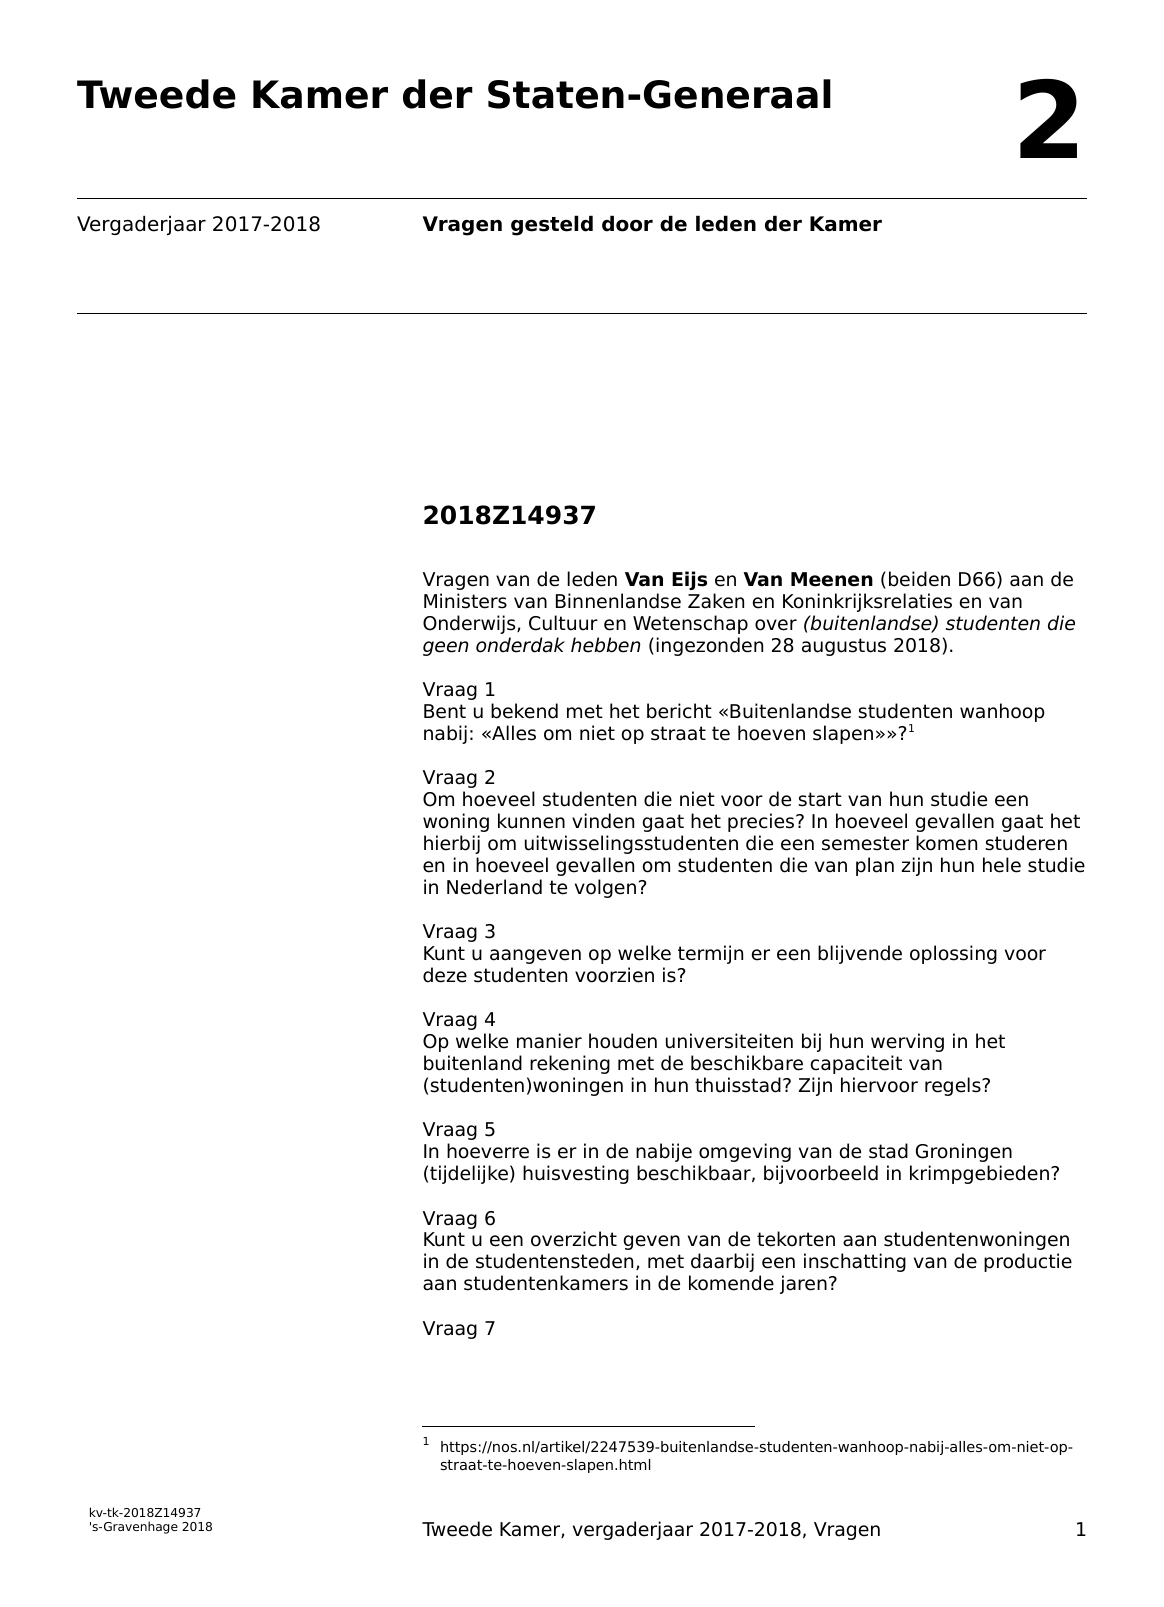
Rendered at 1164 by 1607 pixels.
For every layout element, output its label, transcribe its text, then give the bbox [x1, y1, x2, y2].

table_header Tweede Kamer der Staten-Generaal [77, 59, 886, 198]
text 2018Z14937 [422, 501, 1087, 531]
text Bent u bekend met het bericht «Buitenlandse studenten wanhoop nabij: «Alles om niet op straat te hoeven slapen»»? [422, 701, 1087, 745]
text Vragen van de leden Van Eijs en Van Meenen (beiden D66) aan de Ministers van Binnenlandse Zaken en Koninkrijksrelaties en van Onderwijs, Cultuur en Wetenschap over (buitenlandse) studenten die geen onderdak hebben (ingezonden 28 augustus 2018). [422, 569, 1087, 657]
text In hoeverre is er in de nabije omgeving van de stad Groningen (tijdelijke) huisvesting beschikbaar, bijvoorbeeld in krimpgebieden? [422, 1141, 1087, 1185]
table_cell Vragen gesteld door de leden der Kamer [422, 199, 1087, 313]
text https://nos.nl/artikel/2247539-buitenlandse-studenten-wanhoop-nabij-alles-om-niet-op-straat-te-hoeven-slapen.html [422, 1435, 1087, 1474]
text Vraag 3 [422, 921, 1087, 943]
text Op welke manier houden universiteiten bij hun werving in het buitenland rekening met de beschikbare capaciteit van (studenten)woningen in hun thuisstad? Zijn hiervoor regels? [422, 1031, 1087, 1097]
table_cell Vergaderjaar 2017-2018 [77, 199, 422, 313]
text Vraag 7 [422, 1317, 1087, 1339]
text Vraag 6 [422, 1207, 1087, 1229]
table_header 2 [886, 59, 1087, 198]
text Kunt u aangeven op welke termijn er een blijvende oplossing voor deze studenten voorzien is? [422, 943, 1087, 987]
text Vraag 5 [422, 1119, 1087, 1141]
text Vraag 4 [422, 1009, 1087, 1031]
text 's-Gravenhage 2018 [88, 1520, 323, 1534]
text Vraag 2 [422, 767, 1087, 789]
text Om hoeveel studenten die niet voor de start van hun studie een woning kunnen vinden gaat het precies? In hoeveel gevallen gaat het hierbij om uitwisselingsstudenten die een semester komen studeren en in hoeveel gevallen om studenten die van plan zijn hun hele studie in Nederland te volgen? [422, 789, 1087, 899]
text Vraag 1 [422, 679, 1087, 701]
text Kunt u een overzicht geven van de tekorten aan studentenwoningen in de studentensteden, met daarbij een inschatting van de productie aan studentenkamers in de komende jaren? [422, 1229, 1087, 1295]
text kv-tk-2018Z14937 [88, 1506, 323, 1520]
